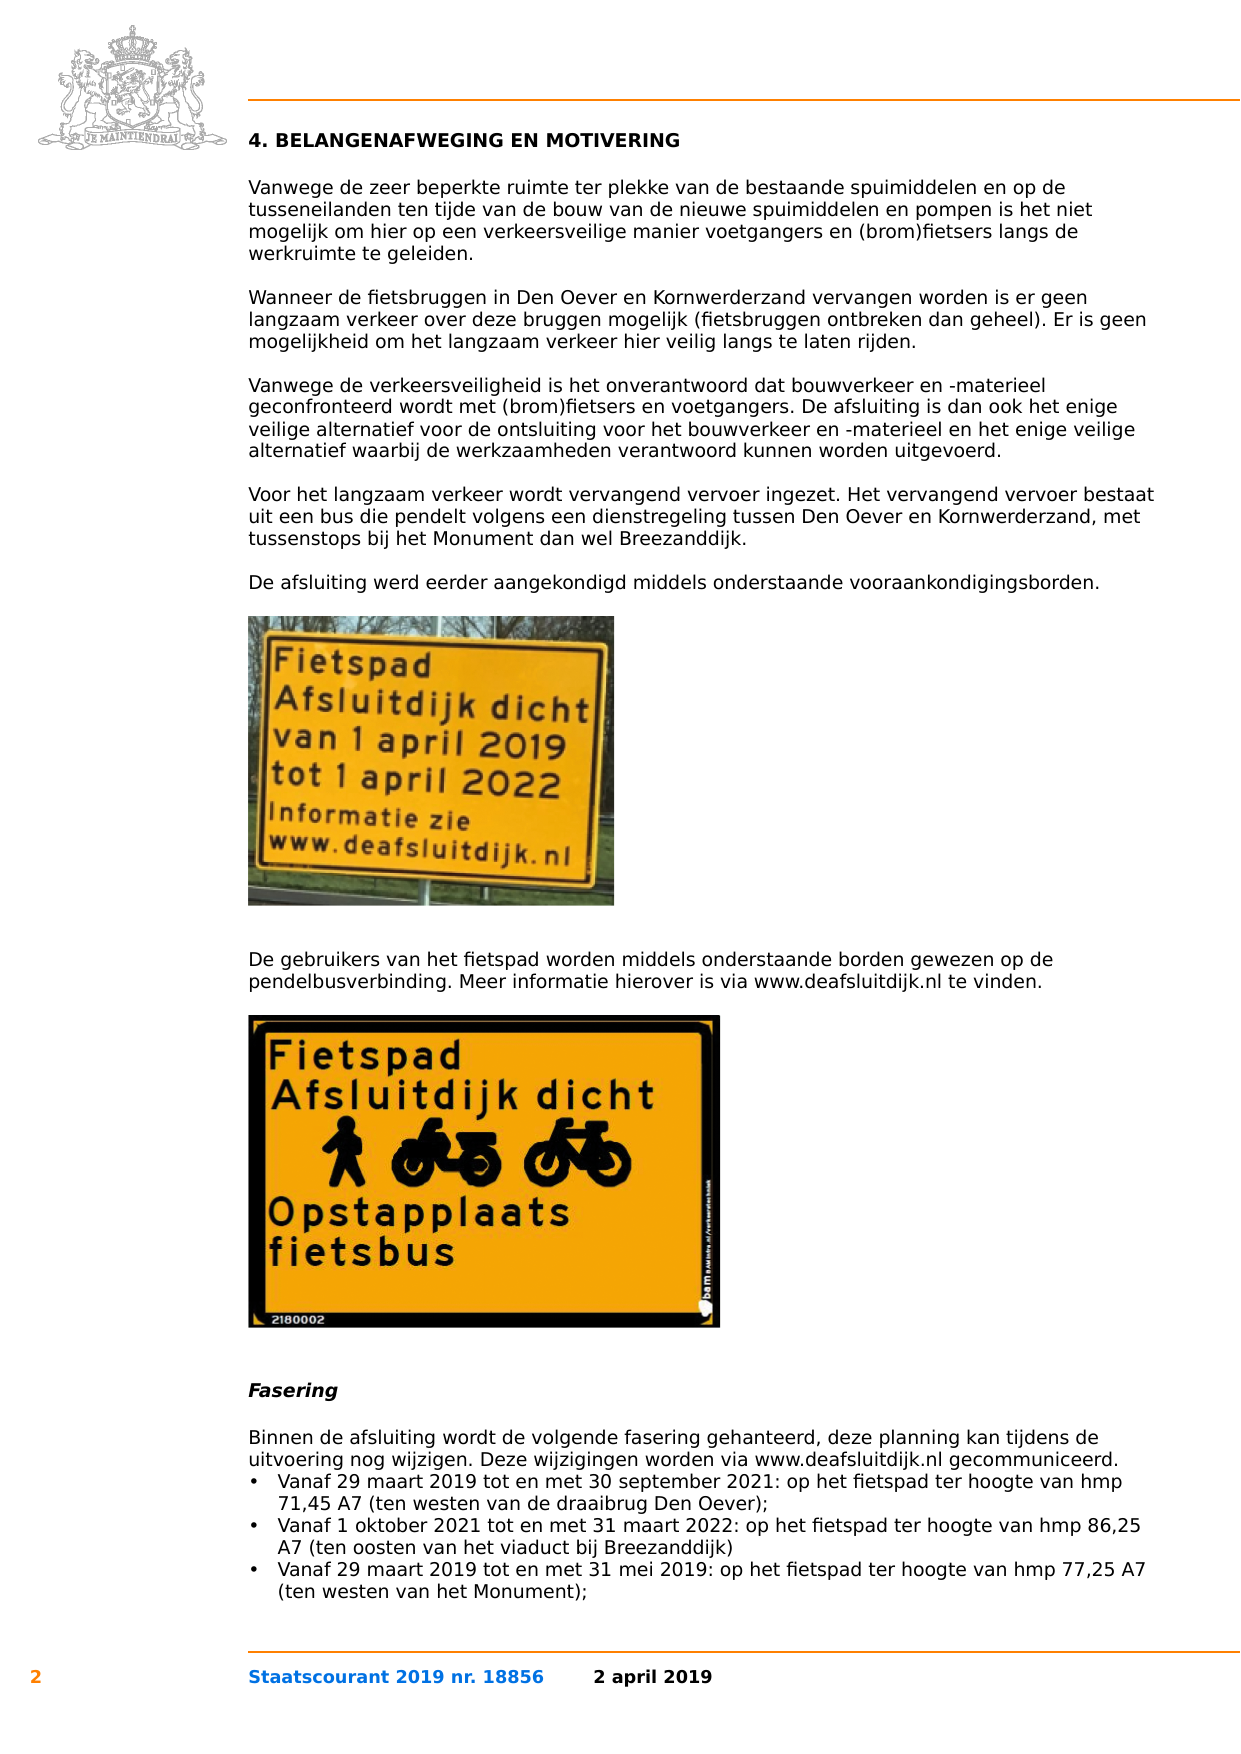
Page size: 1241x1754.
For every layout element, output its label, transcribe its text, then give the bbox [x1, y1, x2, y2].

picture [248, 1015, 721, 1328]
picture [248, 616, 615, 906]
text • Vanaf 29 maart 2019 tot en met 30 september 2021: op het fietspad ter hoogte van hmp 71,45 A7 (ten westen van de draaibrug Den Oever); [248, 1471, 1163, 1515]
text Voor het langzaam verkeer wordt vervangend vervoer ingezet. Het vervangend vervoer bestaat uit een bus die pendelt volgens een dienstregeling tussen Den Oever en Kornwerderzand, met tussenstops bij het Monument dan wel Breezanddijk. [248, 484, 1163, 550]
text • Vanaf 1 oktober 2021 tot en met 31 maart 2022: op het fietspad ter hoogte van hmp 86,25 A7 (ten oosten van het viaduct bij Breezanddijk) [248, 1515, 1163, 1559]
text Vanwege de zeer beperkte ruimte ter plekke van de bestaande spuimiddelen en op de tusseneilanden ten tijde van de bouw van de nieuwe spuimiddelen en pompen is het niet mogelijk om hier op een verkeersveilige manier voetgangers en (brom)fietsers langs de werkruimte te geleiden. [248, 177, 1163, 265]
picture [38, 25, 227, 150]
text Vanwege de verkeersveiligheid is het onverantwoord dat bouwverkeer en -materieel geconfronteerd wordt met (brom)fietsers en voetgangers. De afsluiting is dan ook het enige veilige alternatief voor de ontsluiting voor het bouwverkeer en -materieel en het enige veilige alternatief waarbij de werkzaamheden verantwoord kunnen worden uitgevoerd. [248, 374, 1163, 462]
text Wanneer de fietsbruggen in Den Oever en Kornwerderzand vervangen worden is er geen langzaam verkeer over deze bruggen mogelijk (fietsbruggen ontbreken dan geheel). Er is geen mogelijkheid om het langzaam verkeer hier veilig langs te laten rijden. [248, 287, 1163, 353]
text De afsluiting werd eerder aangekondigd middels onderstaande vooraankondigingsborden. [248, 572, 1163, 594]
subtitle 4. BELANGENAFWEGING EN MOTIVERING [248, 130, 1163, 152]
subtitle Fasering [248, 1380, 1163, 1402]
text De gebruikers van het fietspad worden middels onderstaande borden gewezen op de pendelbusverbinding. Meer informatie hierover is via www.deafsluitdijk.nl te vinden. [248, 949, 1163, 993]
text Binnen de afsluiting wordt de volgende fasering gehanteerd, deze planning kan tijdens de uitvoering nog wijzigen. Deze wijzigingen worden via www.deafsluitdijk.nl gecommuniceerd. [248, 1427, 1163, 1471]
text • Vanaf 29 maart 2019 tot en met 31 mei 2019: op het fietspad ter hoogte van hmp 77,25 A7 (ten westen van het Monument); [248, 1559, 1163, 1603]
